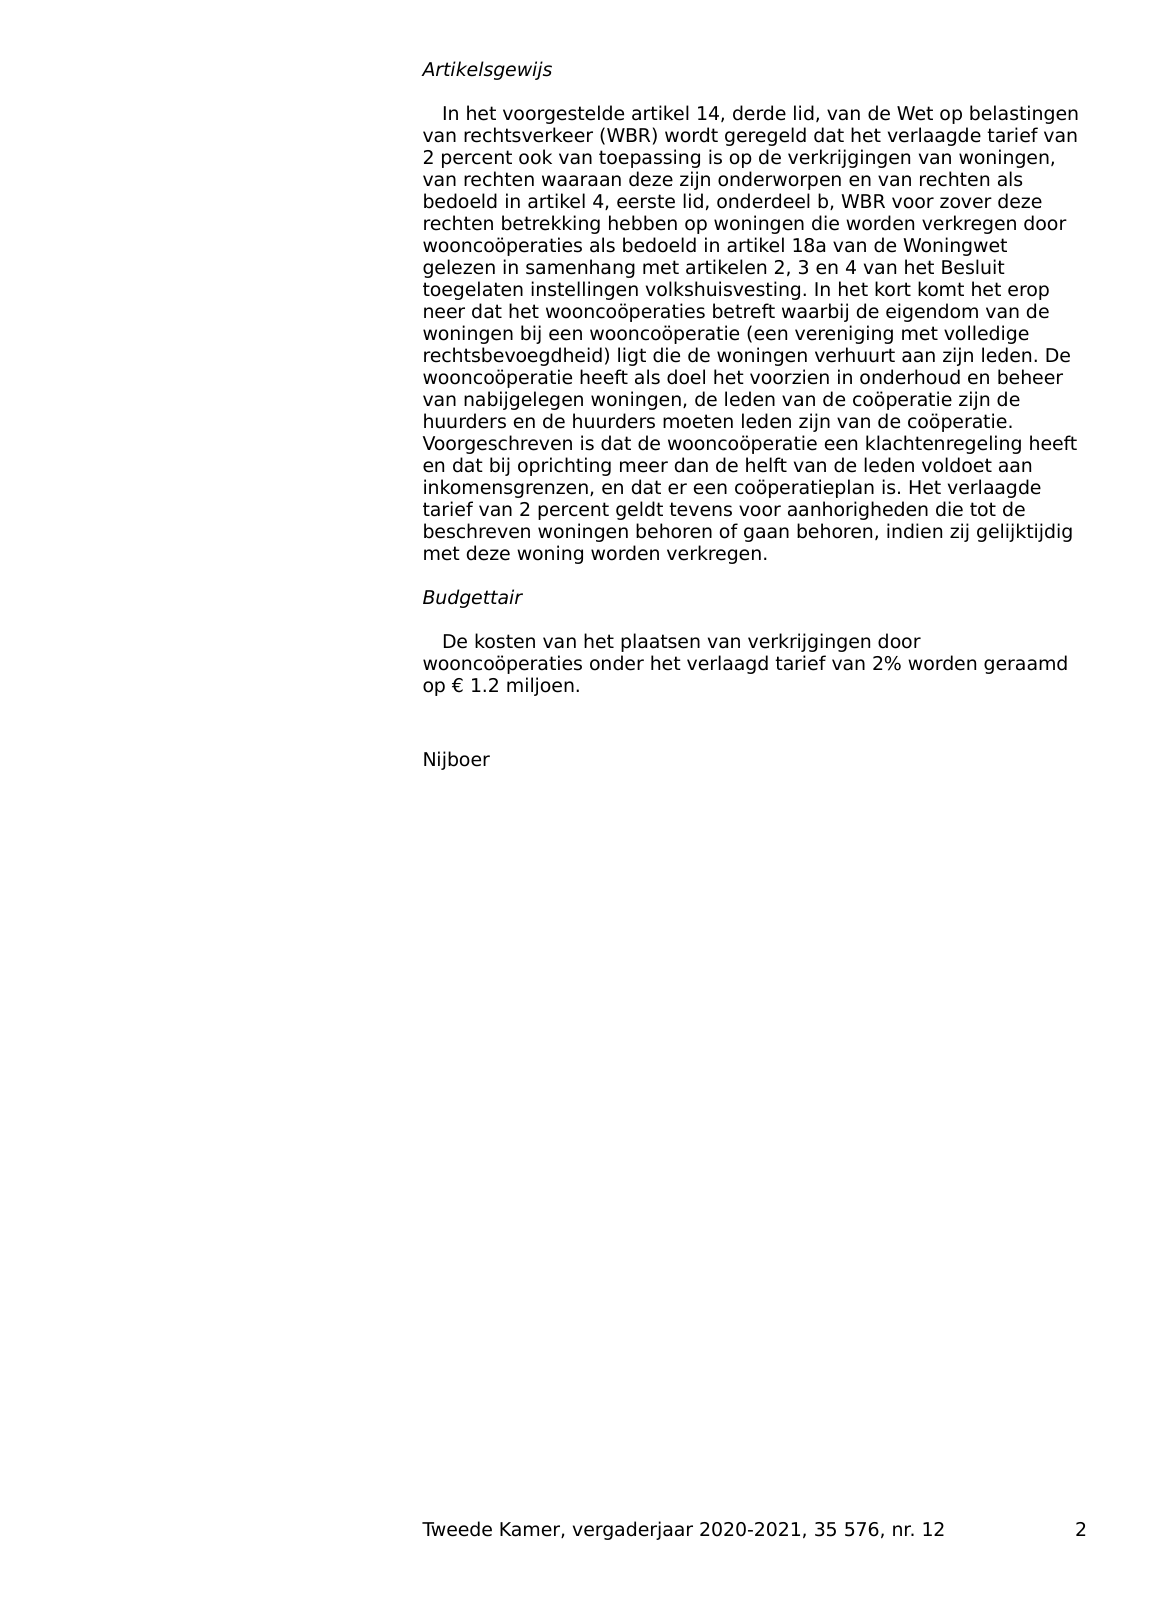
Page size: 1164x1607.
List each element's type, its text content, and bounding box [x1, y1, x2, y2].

text De kosten van het plaatsen van verkrijgingen door wooncoöperaties onder het verlaagd tarief van 2% worden geraamd op € 1.2 miljoen. [422, 631, 1087, 697]
text In het voorgestelde artikel 14, derde lid, van de Wet op belastingen van rechtsverkeer (WBR) wordt geregeld dat het verlaagde tarief van 2 percent ook van toepassing is op de verkrijgingen van woningen, van rechten waaraan deze zijn onderworpen en van rechten als bedoeld in artikel 4, eerste lid, onderdeel b, WBR voor zover deze rechten betrekking hebben op woningen die worden verkregen door wooncoöperaties als bedoeld in artikel 18a van de Woningwet gelezen in samenhang met artikelen 2, 3 en 4 van het Besluit toegelaten instellingen volkshuisvesting. In het kort komt het erop neer dat het wooncoöperaties betreft waarbij de eigendom van de woningen bij een wooncoöperatie (een vereniging met volledige rechtsbevoegdheid) ligt die de woningen verhuurt aan zijn leden. De wooncoöperatie heeft als doel het voorzien in onderhoud en beheer van nabijgelegen woningen, de leden van de coöperatie zijn de huurders en de huurders moeten leden zijn van de coöperatie. Voorgeschreven is dat de wooncoöperatie een klachtenregeling heeft en dat bij oprichting meer dan de helft van de leden voldoet aan inkomensgrenzen, en dat er een coöperatieplan is. Het verlaagde tarief van 2 percent geldt tevens voor aanhorigheden die tot de beschreven woningen behoren of gaan behoren, indien zij gelijktijdig met deze woning worden verkregen. [422, 103, 1087, 565]
subtitle Budgettair [422, 587, 1087, 609]
text Nijboer [422, 727, 1087, 771]
subtitle Artikelsgewijs [422, 59, 1087, 81]
